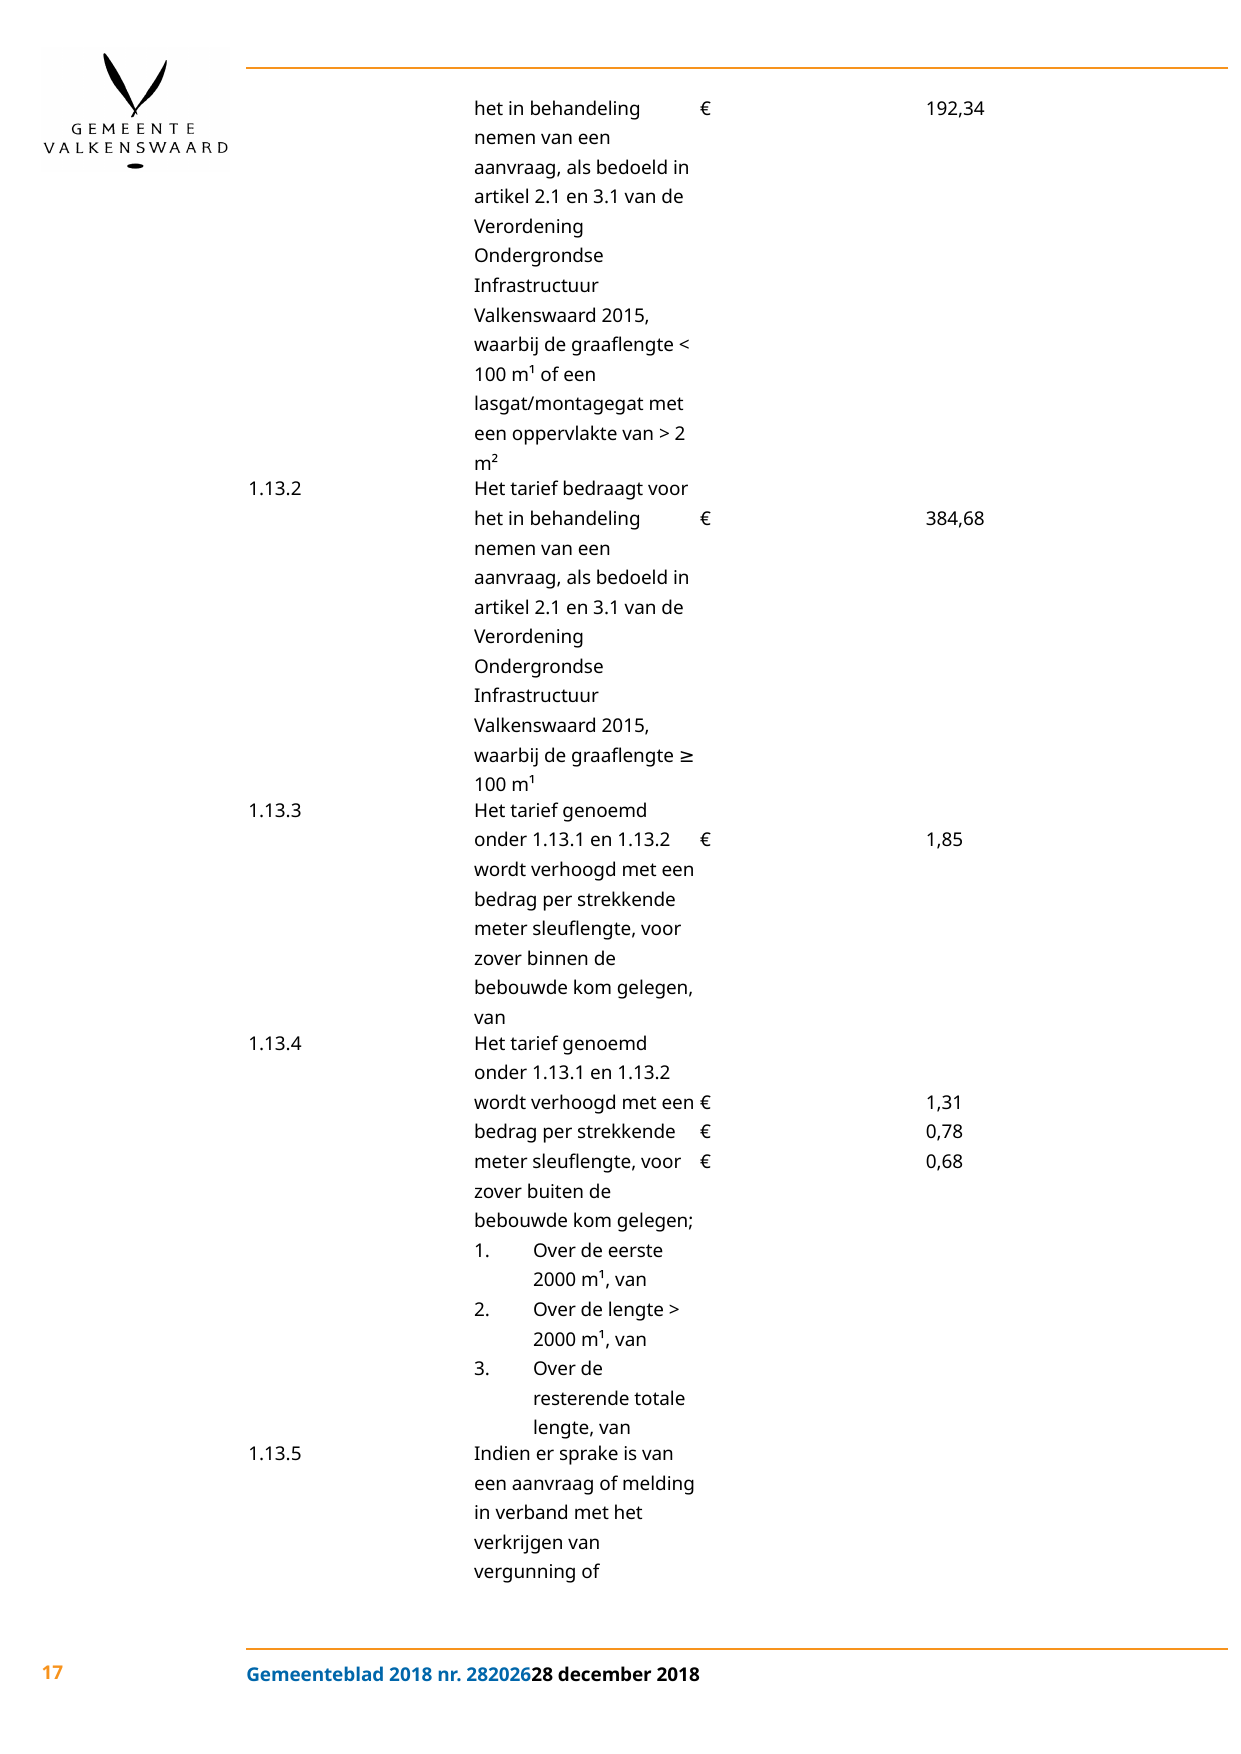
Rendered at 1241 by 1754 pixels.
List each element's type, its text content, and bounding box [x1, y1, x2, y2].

table_cell Indien er sprake is van een aanvraag of melding in verband met het verkrijgen van vergunning of [474, 1440, 700, 1584]
table_cell 384,68 [926, 476, 1152, 797]
table_header [248, 95, 474, 476]
table_cell Het tarief genoemd onder 1.13.1 en 1.13.2 wordt verhoogd met een bedrag per strekkende meter sleuflengte, voor zover binnen de bebouwde kom gelegen, van [474, 797, 700, 1030]
table_header 192,34 [926, 95, 1152, 476]
table_cell 1.13.2 [248, 476, 474, 797]
table_header € [700, 95, 926, 476]
table_cell Het tarief bedraagt voor het in behandeling nemen van een aanvraag, als bedoeld in artikel 2.1 en 3.1 van de Verordening Ondergrondse Infrastructuur Valkenswaard 2015, waarbij de graaflengte ≥ 100 m¹ [474, 476, 700, 797]
table_cell 1,85 [926, 797, 1152, 1030]
table_cell € [700, 797, 926, 1030]
table_cell 1,31 0,78 0,68 [926, 1030, 1152, 1440]
table_cell € € € [700, 1030, 926, 1440]
table_header het in behandeling nemen van een aanvraag, als bedoeld in artikel 2.1 en 3.1 van de Verordening Ondergrondse Infrastructuur Valkenswaard 2015, waarbij de graaflengte < 100 m¹ of een lasgat/montagegat met een oppervlakte van > 2 m² [474, 95, 700, 476]
table_cell 1.13.5 [248, 1440, 474, 1584]
table_cell € [700, 476, 926, 797]
table_cell Het tarief genoemd onder 1.13.1 en 1.13.2 wordt verhoogd met een bedrag per strekkende meter sleuflengte, voor zover buiten de bebouwde kom gelegen; Over de eerste 2000 m¹, van Over de lengte > 2000 m¹, van Over de resterende totale lengte, van [474, 1030, 700, 1440]
table_cell [700, 1440, 926, 1584]
table_cell 1.13.3 [248, 797, 474, 1030]
table_cell [926, 1440, 1152, 1584]
table_cell 1.13.4 [248, 1030, 474, 1440]
picture [41, 47, 231, 172]
